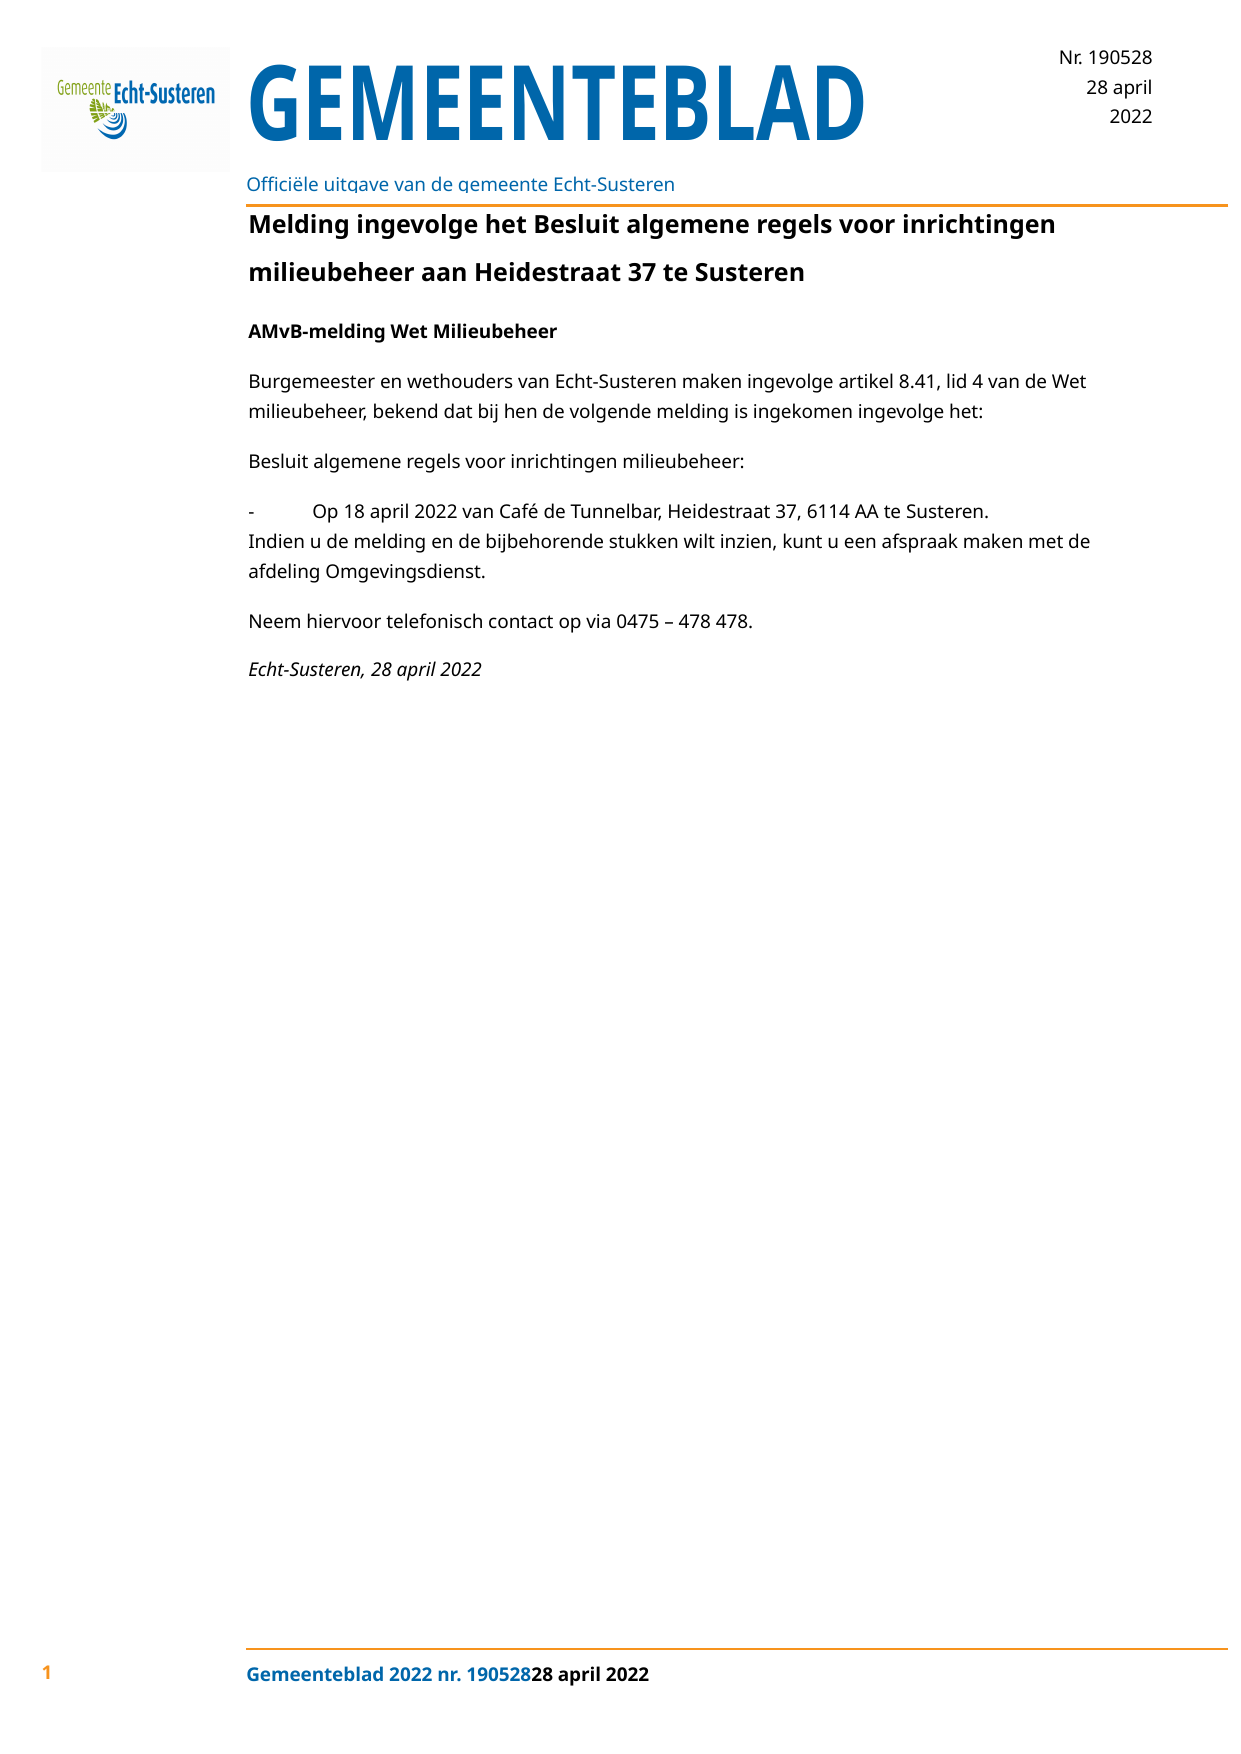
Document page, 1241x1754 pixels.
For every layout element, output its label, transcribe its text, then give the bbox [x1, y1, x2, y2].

text AMvB-melding Wet Milieubeheer [248, 318, 1152, 344]
list Op 18 april 2022 van Café de Tunnelbar, Heidestraat 37, 6114 AA te Susteren. [248, 499, 1152, 524]
text Melding ingevolge het Besluit algemene regels voor inrichtingen milieubeheer aan Heidestraat 37 te Susteren [248, 207, 1152, 288]
text Neem hiervoor telefonisch contact op via 0475 – 478 478. [248, 608, 1152, 634]
text Indien u de melding en de bijbehorende stukken wilt inzien, kunt u een afspraak maken met de afdeling Omgevingsdienst. [248, 528, 1152, 584]
text Echt-Susteren, 28 april 2022 [248, 656, 1152, 682]
picture [41, 47, 231, 172]
text Burgemeester en wethouders van Echt-Susteren maken ingevolge artikel 8.41, lid 4 van de Wet milieubeheer, bekend dat bij hen de volgende melding is ingekomen ingevolge het: [248, 368, 1152, 424]
text Besluit algemene regels voor inrichtingen milieubeheer: [248, 448, 1152, 474]
